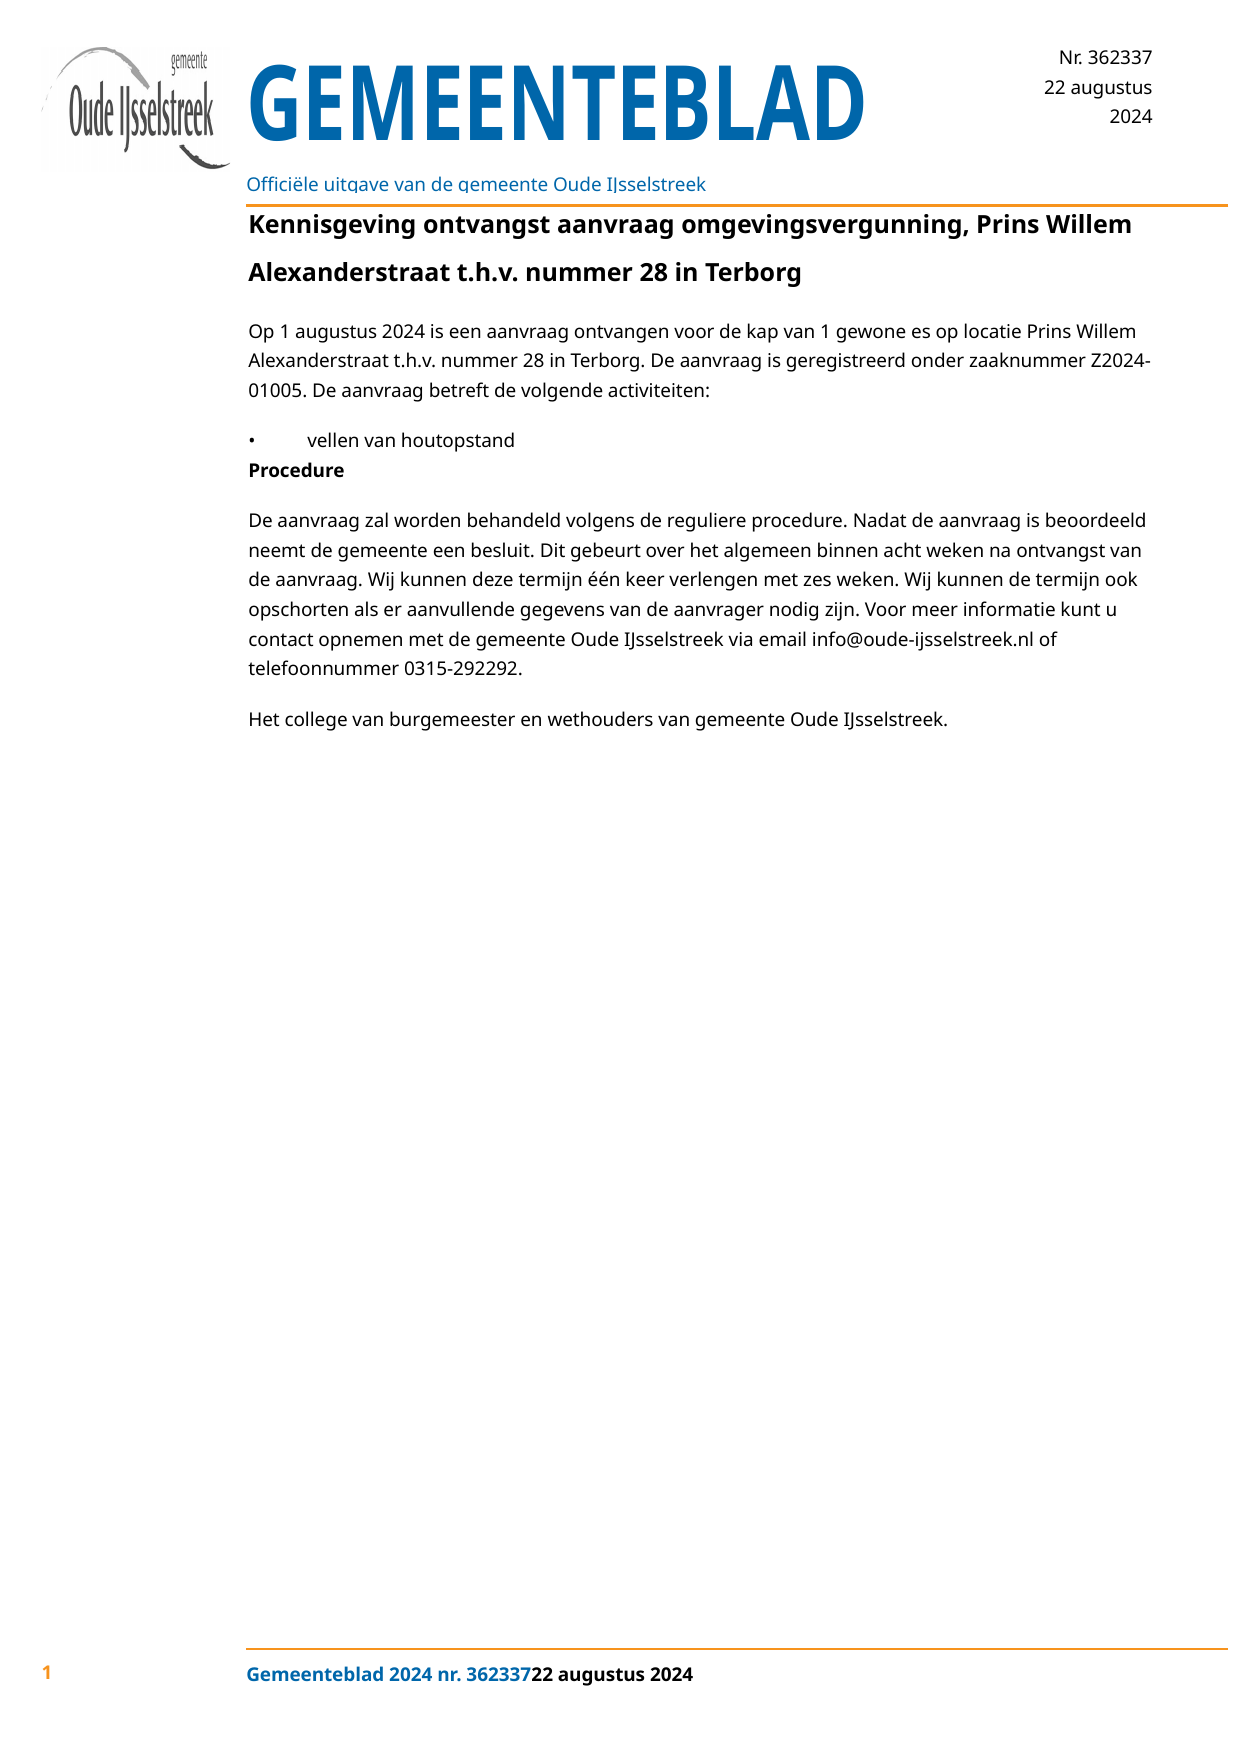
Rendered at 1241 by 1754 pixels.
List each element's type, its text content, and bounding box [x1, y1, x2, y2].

text De aanvraag zal worden behandeld volgens de reguliere procedure. Nadat de aanvraag is beoordeeld neemt de gemeente een besluit. Dit gebeurt over het algemeen binnen acht weken na ontvangst van de aanvraag. Wij kunnen deze termijn één keer verlengen met zes weken. Wij kunnen de termijn ook opschorten als er aanvullende gegevens van de aanvrager nodig zijn. Voor meer informatie kunt u contact opnemen met de gemeente Oude IJsselstreek via email info@oude-ijsselstreek.nl of telefoonnummer 0315-292292. [248, 507, 1152, 681]
picture [41, 47, 231, 172]
text Het college van burgemeester en wethouders van gemeente Oude IJsselstreek. [248, 706, 1152, 732]
text Kennisgeving ontvangst aanvraag omgevingsvergunning, Prins Willem Alexanderstraat t.h.v. nummer 28 in Terborg [248, 207, 1152, 288]
list vellen van houtopstand [248, 427, 1152, 453]
text Op 1 augustus 2024 is een aanvraag ontvangen voor de kap van 1 gewone es op locatie Prins Willem Alexanderstraat t.h.v. nummer 28 in Terborg. De aanvraag is geregistreerd onder zaaknummer Z2024-01005. De aanvraag betreft de volgende activiteiten: [248, 318, 1152, 403]
text Procedure [248, 457, 1152, 483]
